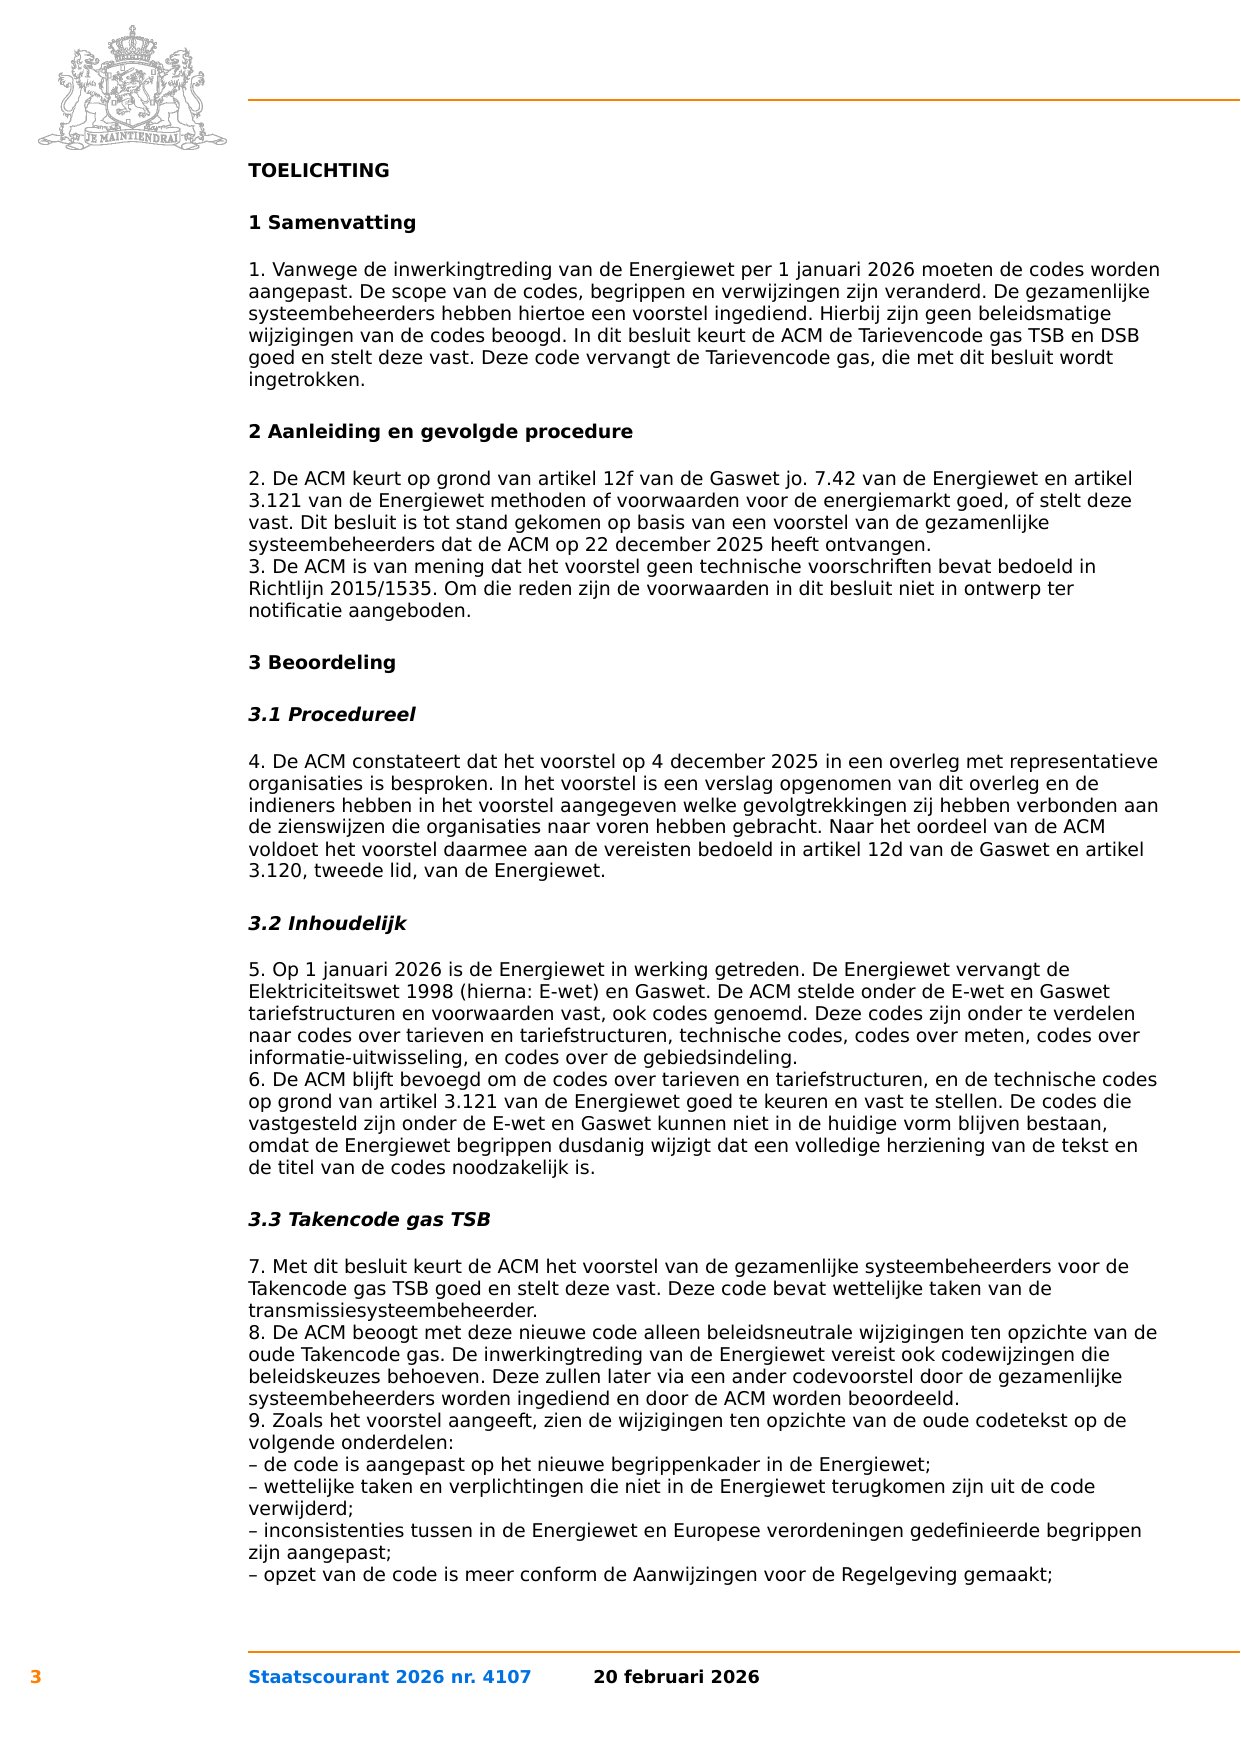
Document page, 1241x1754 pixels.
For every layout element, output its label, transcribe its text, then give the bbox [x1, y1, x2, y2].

text 3. De ACM is van mening dat het voorstel geen technische voorschriften bevat bedoeld in Richtlijn 2015/1535. Om die reden zijn de voorwaarden in dit besluit niet in ontwerp ter notificatie aangeboden. [248, 556, 1163, 622]
subtitle 3.2 Inhoudelijk [248, 912, 1163, 934]
text 2. De ACM keurt op grond van artikel 12f van de Gaswet jo. 7.42 van de Energiewet en artikel 3.121 van de Energiewet methoden of voorwaarden voor de energiemarkt goed, of stelt deze vast. Dit besluit is tot stand gekomen op basis van een voorstel van de gezamenlijke systeembeheerders dat de ACM op 22 december 2025 heeft ontvangen. [248, 468, 1163, 556]
text – de code is aangepast op het nieuwe begrippenkader in de Energiewet; [248, 1454, 1163, 1476]
subtitle 3.1 Procedureel [248, 703, 1163, 726]
subtitle 1 Samenvatting [248, 212, 1163, 234]
text 1. Vanwege de inwerkingtreding van de Energiewet per 1 januari 2026 moeten de codes worden aangepast. De scope van de codes, begrippen en verwijzingen zijn veranderd. De gezamenlijke systeembeheerders hebben hiertoe een voorstel ingediend. Hierbij zijn geen beleidsmatige wijzigingen van de codes beoogd. In dit besluit keurt de ACM de Tarievencode gas TSB en DSB goed en stelt deze vast. Deze code vervangt de Tarievencode gas, die met dit besluit wordt ingetrokken. [248, 259, 1163, 391]
text – inconsistenties tussen in de Energiewet en Europese verordeningen gedefinieerde begrippen zijn aangepast; [248, 1520, 1163, 1564]
subtitle TOELICHTING [248, 160, 1163, 182]
text 5. Op 1 januari 2026 is de Energiewet in werking getreden. De Energiewet vervangt de Elektriciteitswet 1998 (hierna: E-wet) en Gaswet. De ACM stelde onder de E-wet en Gaswet tariefstructuren en voorwaarden vast, ook codes genoemd. Deze codes zijn onder te verdelen naar codes over tarieven en tariefstructuren, technische codes, codes over meten, codes over informatie-uitwisseling, en codes over de gebiedsindeling. [248, 959, 1163, 1069]
subtitle 3.3 Takencode gas TSB [248, 1209, 1163, 1231]
text – wettelijke taken en verplichtingen die niet in de Energiewet terugkomen zijn uit de code verwijderd; [248, 1476, 1163, 1520]
text 6. De ACM blijft bevoegd om de codes over tarieven en tariefstructuren, en de technische codes op grond van artikel 3.121 van de Energiewet goed te keuren en vast te stellen. De codes die vastgesteld zijn onder de E-wet en Gaswet kunnen niet in de huidige vorm blijven bestaan, omdat de Energiewet begrippen dusdanig wijzigt dat een volledige herziening van de tekst en de titel van de codes noodzakelijk is. [248, 1069, 1163, 1179]
text – opzet van de code is meer conform de Aanwijzingen voor de Regelgeving gemaakt; [248, 1564, 1163, 1586]
text 4. De ACM constateert dat het voorstel op 4 december 2025 in een overleg met representatieve organisaties is besproken. In het voorstel is een verslag opgenomen van dit overleg en de indieners hebben in het voorstel aangegeven welke gevolgtrekkingen zij hebben verbonden aan de zienswijzen die organisaties naar voren hebben gebracht. Naar het oordeel van de ACM voldoet het voorstel daarmee aan de vereisten bedoeld in artikel 12d van de Gaswet en artikel 3.120, tweede lid, van de Energiewet. [248, 751, 1163, 882]
subtitle 3 Beoordeling [248, 652, 1163, 673]
text 8. De ACM beoogt met deze nieuwe code alleen beleidsneutrale wijzigingen ten opzichte van de oude Takencode gas. De inwerkingtreding van de Energiewet vereist ook codewijzingen die beleidskeuzes behoeven. Deze zullen later via een ander codevoorstel door de gezamenlijke systeembeheerders worden ingediend en door de ACM worden beoordeeld. [248, 1322, 1163, 1410]
picture [38, 25, 227, 150]
text 7. Met dit besluit keurt de ACM het voorstel van de gezamenlijke systeembeheerders voor de Takencode gas TSB goed en stelt deze vast. Deze code bevat wettelijke taken van de transmissiesysteembeheerder. [248, 1256, 1163, 1322]
subtitle 2 Aanleiding en gevolgde procedure [248, 421, 1163, 443]
text 9. Zoals het voorstel aangeeft, zien de wijzigingen ten opzichte van de oude codetekst op de volgende onderdelen: [248, 1410, 1163, 1454]
